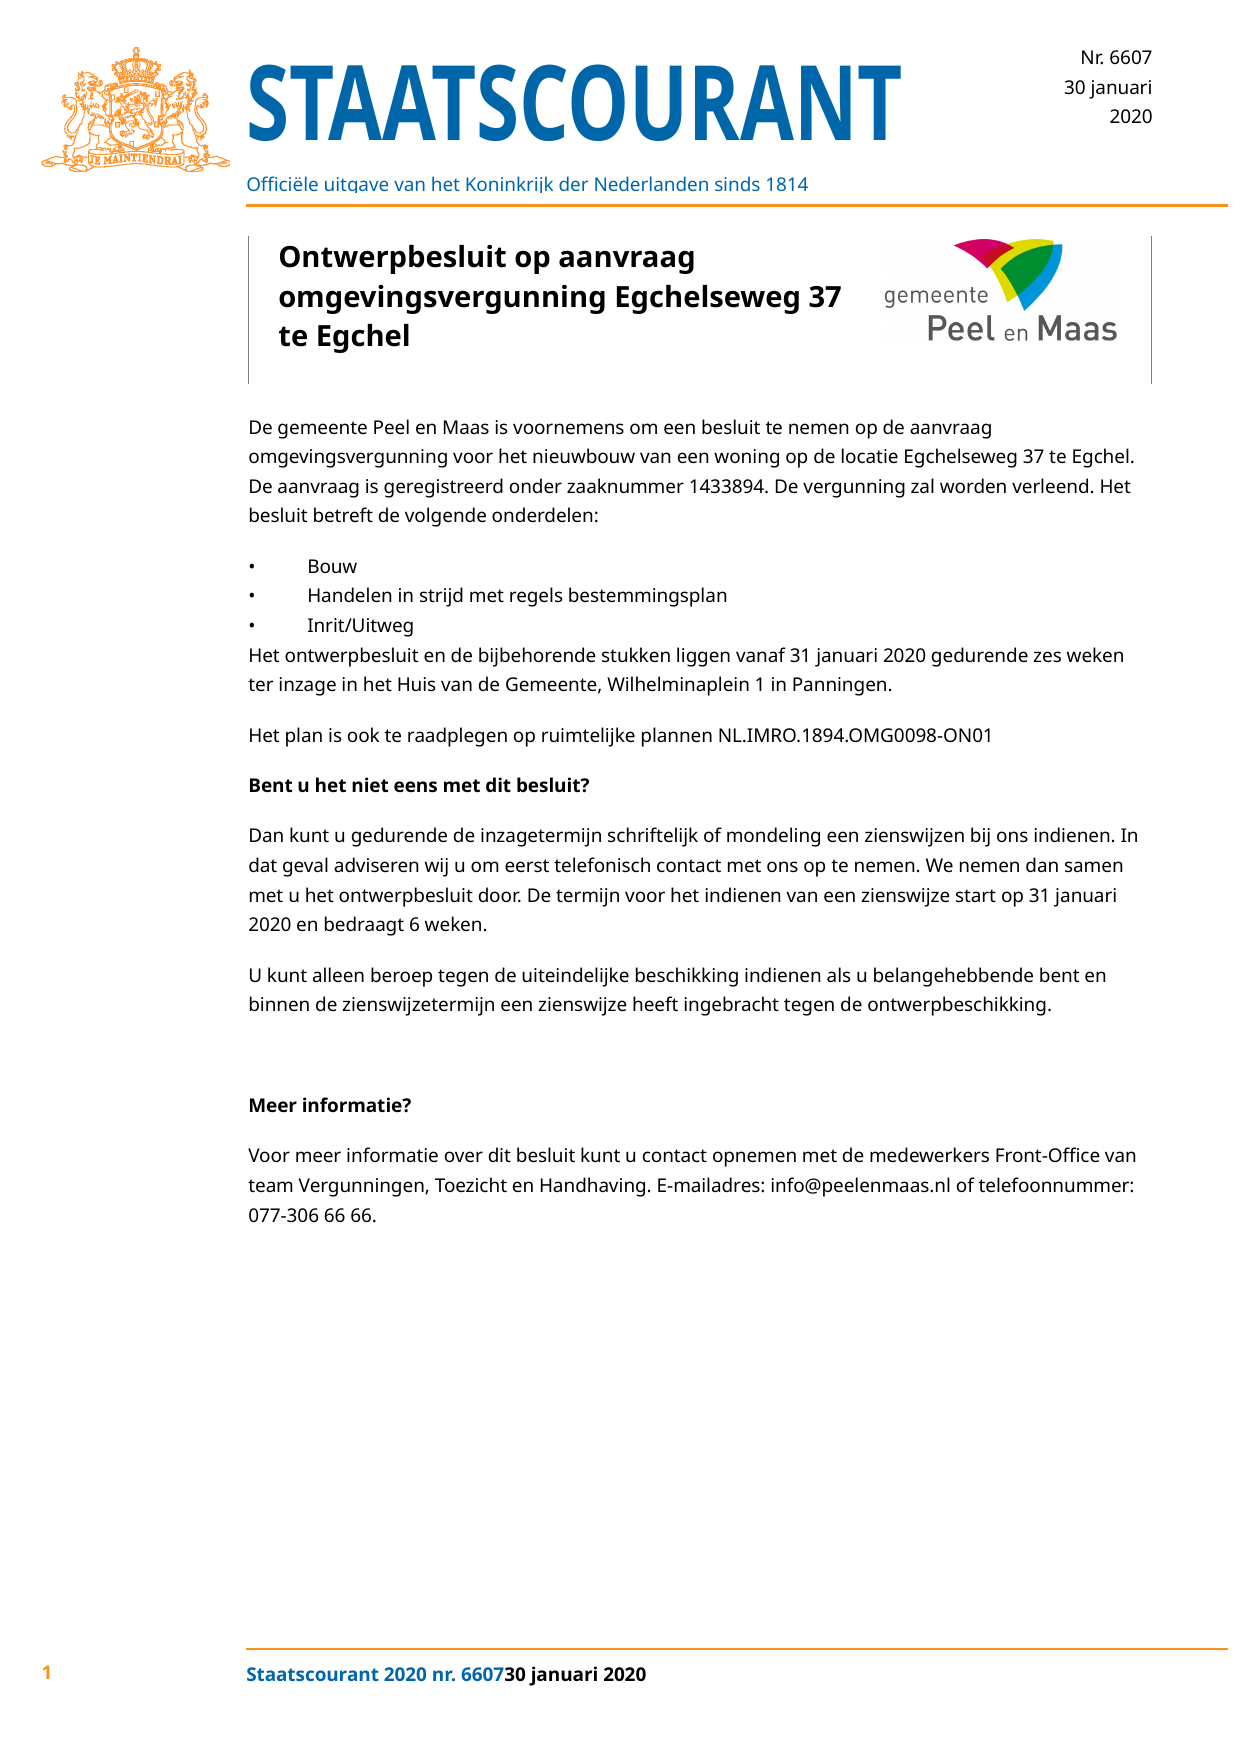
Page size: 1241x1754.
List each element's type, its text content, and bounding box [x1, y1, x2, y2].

text Het plan is ook te raadplegen op ruimtelijke plannen NL.IMRO.1894.OMG0098-ON01 [248, 722, 1152, 748]
list Handelen in strijd met regels bestemmingsplan [248, 583, 1152, 608]
list Inrit/Uitweg [248, 612, 1152, 638]
list Bouw [248, 553, 1152, 579]
text Meer informatie? [248, 1092, 1152, 1118]
picture [882, 236, 1119, 345]
text Dan kunt u gedurende de inzagetermijn schriftelijk of mondeling een zienswijzen bij ons indienen. In dat geval adviseren wij u om eerst telefonisch contact met ons op te nemen. We nemen dan samen met u het ontwerpbesluit door. De termijn voor het indienen van een zienswijze start op 31 januari 2020 en bedraagt 6 weken. [248, 823, 1152, 937]
text U kunt alleen beroep tegen de uiteindelijke beschikking indienen als u belangehebbende bent en binnen de zienswijzetermijn een zienswijze heeft ingebracht tegen de ontwerpbeschikking. [248, 962, 1152, 1017]
picture [41, 47, 231, 172]
text Het ontwerpbesluit en de bijbehorende stukken liggen vanaf 31 januari 2020 gedurende zes weken ter inzage in het Huis van de Gemeente, Wilhelminaplein 1 in Panningen. [248, 642, 1152, 697]
table_header Ontwerpbesluit op aanvraag omgevingsvergunning Egchelseweg 37 te Egchel [249, 236, 850, 384]
text Bent u het niet eens met dit besluit? [248, 772, 1152, 798]
table_header [850, 236, 1151, 384]
text De gemeente Peel en Maas is voornemens om een besluit te nemen op de aanvraag omgevingsvergunning voor het nieuwbouw van een woning op de locatie Egchelseweg 37 te Egchel. De aanvraag is geregistreerd onder zaaknummer 1433894. De vergunning zal worden verleend. Het besluit betreft de volgende onderdelen: [248, 414, 1152, 528]
text Voor meer informatie over dit besluit kunt u contact opnemen met de medewerkers Front-Office van team Vergunningen, Toezicht en Handhaving. E-mailadres: info@peelenmaas.nl of telefoonnummer: 077-306 66 66. [248, 1143, 1152, 1228]
